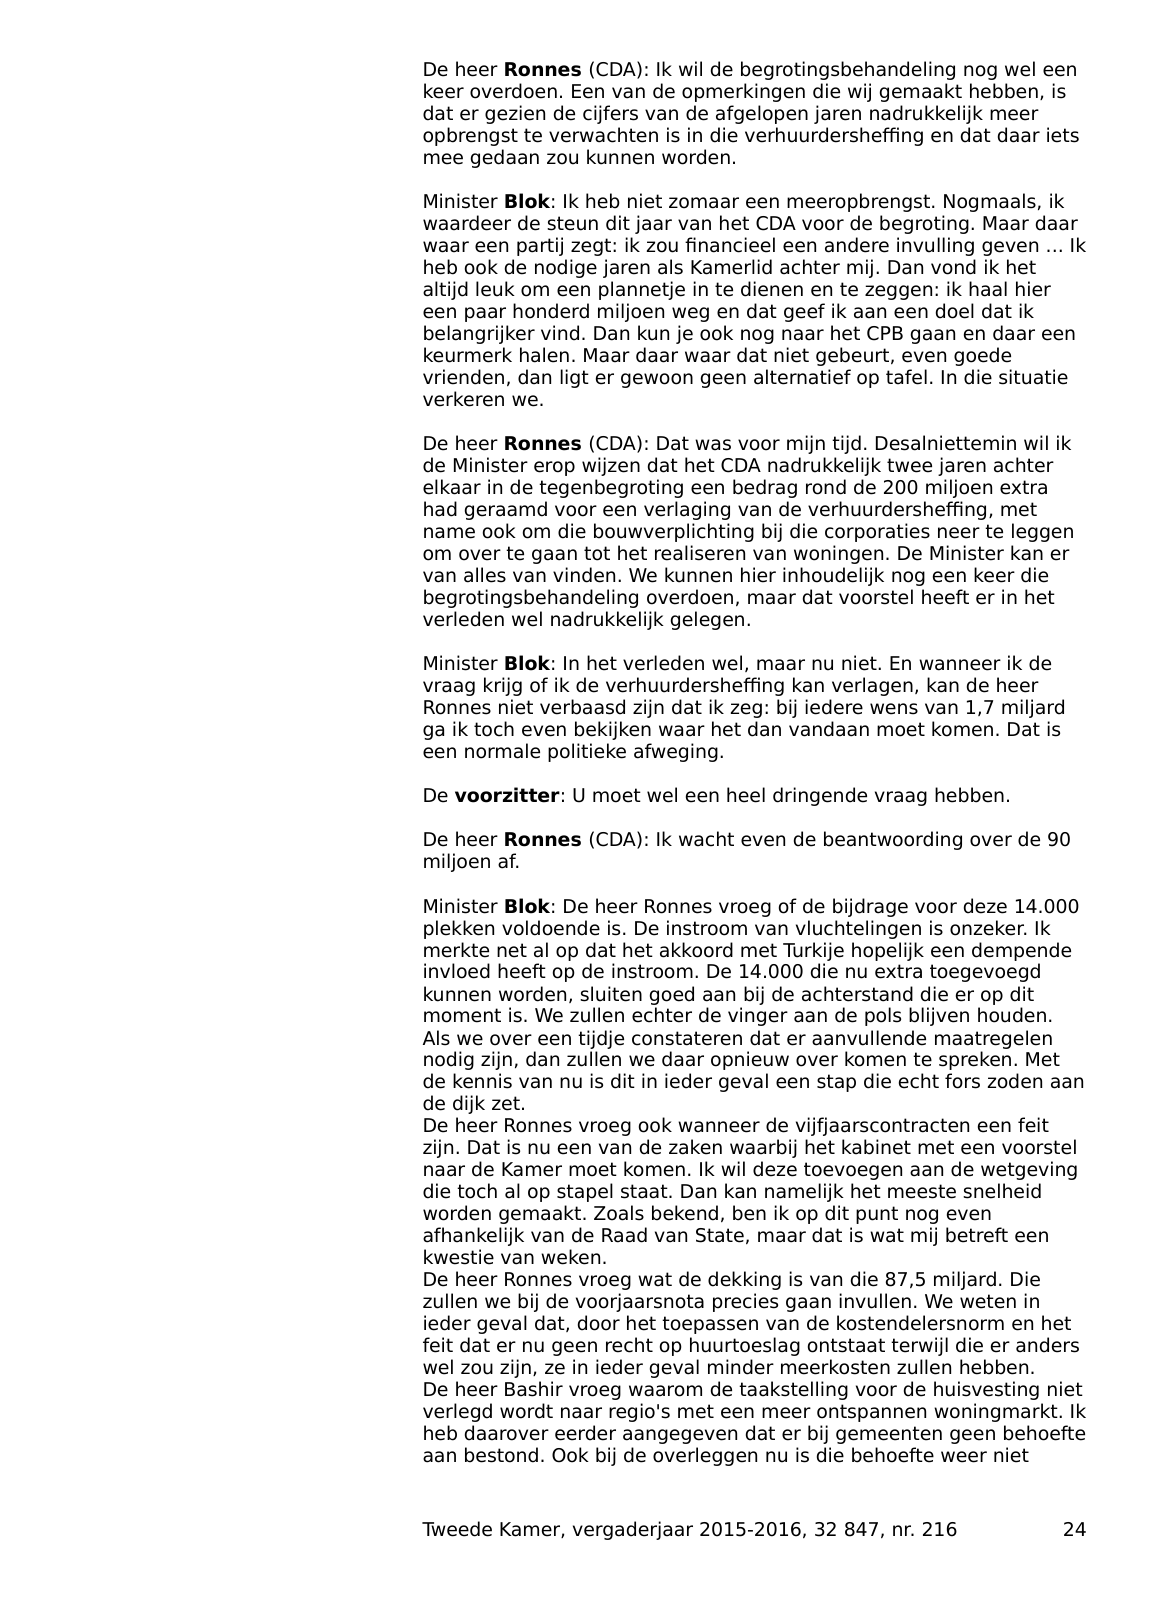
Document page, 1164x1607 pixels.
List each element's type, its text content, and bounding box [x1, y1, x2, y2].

text De voorzitter: U moet wel een heel dringende vraag hebben. [422, 785, 1087, 807]
text De heer Bashir vroeg waarom de taakstelling voor de huisvesting niet verlegd wordt naar regio's met een meer ontspannen woningmarkt. Ik heb daarover eerder aangegeven dat er bij gemeenten geen behoefte aan bestond. Ook bij de overleggen nu is die behoefte weer niet [422, 1379, 1087, 1467]
text De heer Ronnes vroeg wat de dekking is van die 87,5 miljard. Die zullen we bij de voorjaarsnota precies gaan invullen. We weten in ieder geval dat, door het toepassen van de kostendelersnorm en het feit dat er nu geen recht op huurtoeslag ontstaat terwijl die er anders wel zou zijn, ze in ieder geval minder meerkosten zullen hebben. [422, 1269, 1087, 1379]
text De heer Ronnes vroeg ook wanneer de vijfjaarscontracten een feit zijn. Dat is nu een van de zaken waarbij het kabinet met een voorstel naar de Kamer moet komen. Ik wil deze toevoegen aan de wetgeving die toch al op stapel staat. Dan kan namelijk het meeste snelheid worden gemaakt. Zoals bekend, ben ik op dit punt nog even afhankelijk van de Raad van State, maar dat is wat mij betreft een kwestie van weken. [422, 1115, 1087, 1269]
text Minister Blok: Ik heb niet zomaar een meeropbrengst. Nogmaals, ik waardeer de steun dit jaar van het CDA voor de begroting. Maar daar waar een partij zegt: ik zou financieel een andere invulling geven ... Ik heb ook de nodige jaren als Kamerlid achter mij. Dan vond ik het altijd leuk om een plannetje in te dienen en te zeggen: ik haal hier een paar honderd miljoen weg en dat geef ik aan een doel dat ik belangrijker vind. Dan kun je ook nog naar het CPB gaan en daar een keurmerk halen. Maar daar waar dat niet gebeurt, even goede vrienden, dan ligt er gewoon geen alternatief op tafel. In die situatie verkeren we. [422, 191, 1087, 411]
text De heer Ronnes (CDA): Ik wil de begrotingsbehandeling nog wel een keer overdoen. Een van de opmerkingen die wij gemaakt hebben, is dat er gezien de cijfers van de afgelopen jaren nadrukkelijk meer opbrengst te verwachten is in die verhuurdersheffing en dat daar iets mee gedaan zou kunnen worden. [422, 59, 1087, 169]
text De heer Ronnes (CDA): Ik wacht even de beantwoording over de 90 miljoen af. [422, 829, 1087, 873]
text De heer Ronnes (CDA): Dat was voor mijn tijd. Desalniettemin wil ik de Minister erop wijzen dat het CDA nadrukkelijk twee jaren achter elkaar in de tegenbegroting een bedrag rond de 200 miljoen extra had geraamd voor een verlaging van de verhuurdersheffing, met name ook om die bouwverplichting bij die corporaties neer te leggen om over te gaan tot het realiseren van woningen. De Minister kan er van alles van vinden. We kunnen hier inhoudelijk nog een keer die begrotingsbehandeling overdoen, maar dat voorstel heeft er in het verleden wel nadrukkelijk gelegen. [422, 433, 1087, 631]
text Minister Blok: In het verleden wel, maar nu niet. En wanneer ik de vraag krijg of ik de verhuurdersheffing kan verlagen, kan de heer Ronnes niet verbaasd zijn dat ik zeg: bij iedere wens van 1,7 miljard ga ik toch even bekijken waar het dan vandaan moet komen. Dat is een normale politieke afweging. [422, 653, 1087, 763]
text Minister Blok: De heer Ronnes vroeg of de bijdrage voor deze 14.000 plekken voldoende is. De instroom van vluchtelingen is onzeker. Ik merkte net al op dat het akkoord met Turkije hopelijk een dempende invloed heeft op de instroom. De 14.000 die nu extra toegevoegd kunnen worden, sluiten goed aan bij de achterstand die er op dit moment is. We zullen echter de vinger aan de pols blijven houden. Als we over een tijdje constateren dat er aanvullende maatregelen nodig zijn, dan zullen we daar opnieuw over komen te spreken. Met de kennis van nu is dit in ieder geval een stap die echt fors zoden aan de dijk zet. [422, 896, 1087, 1115]
